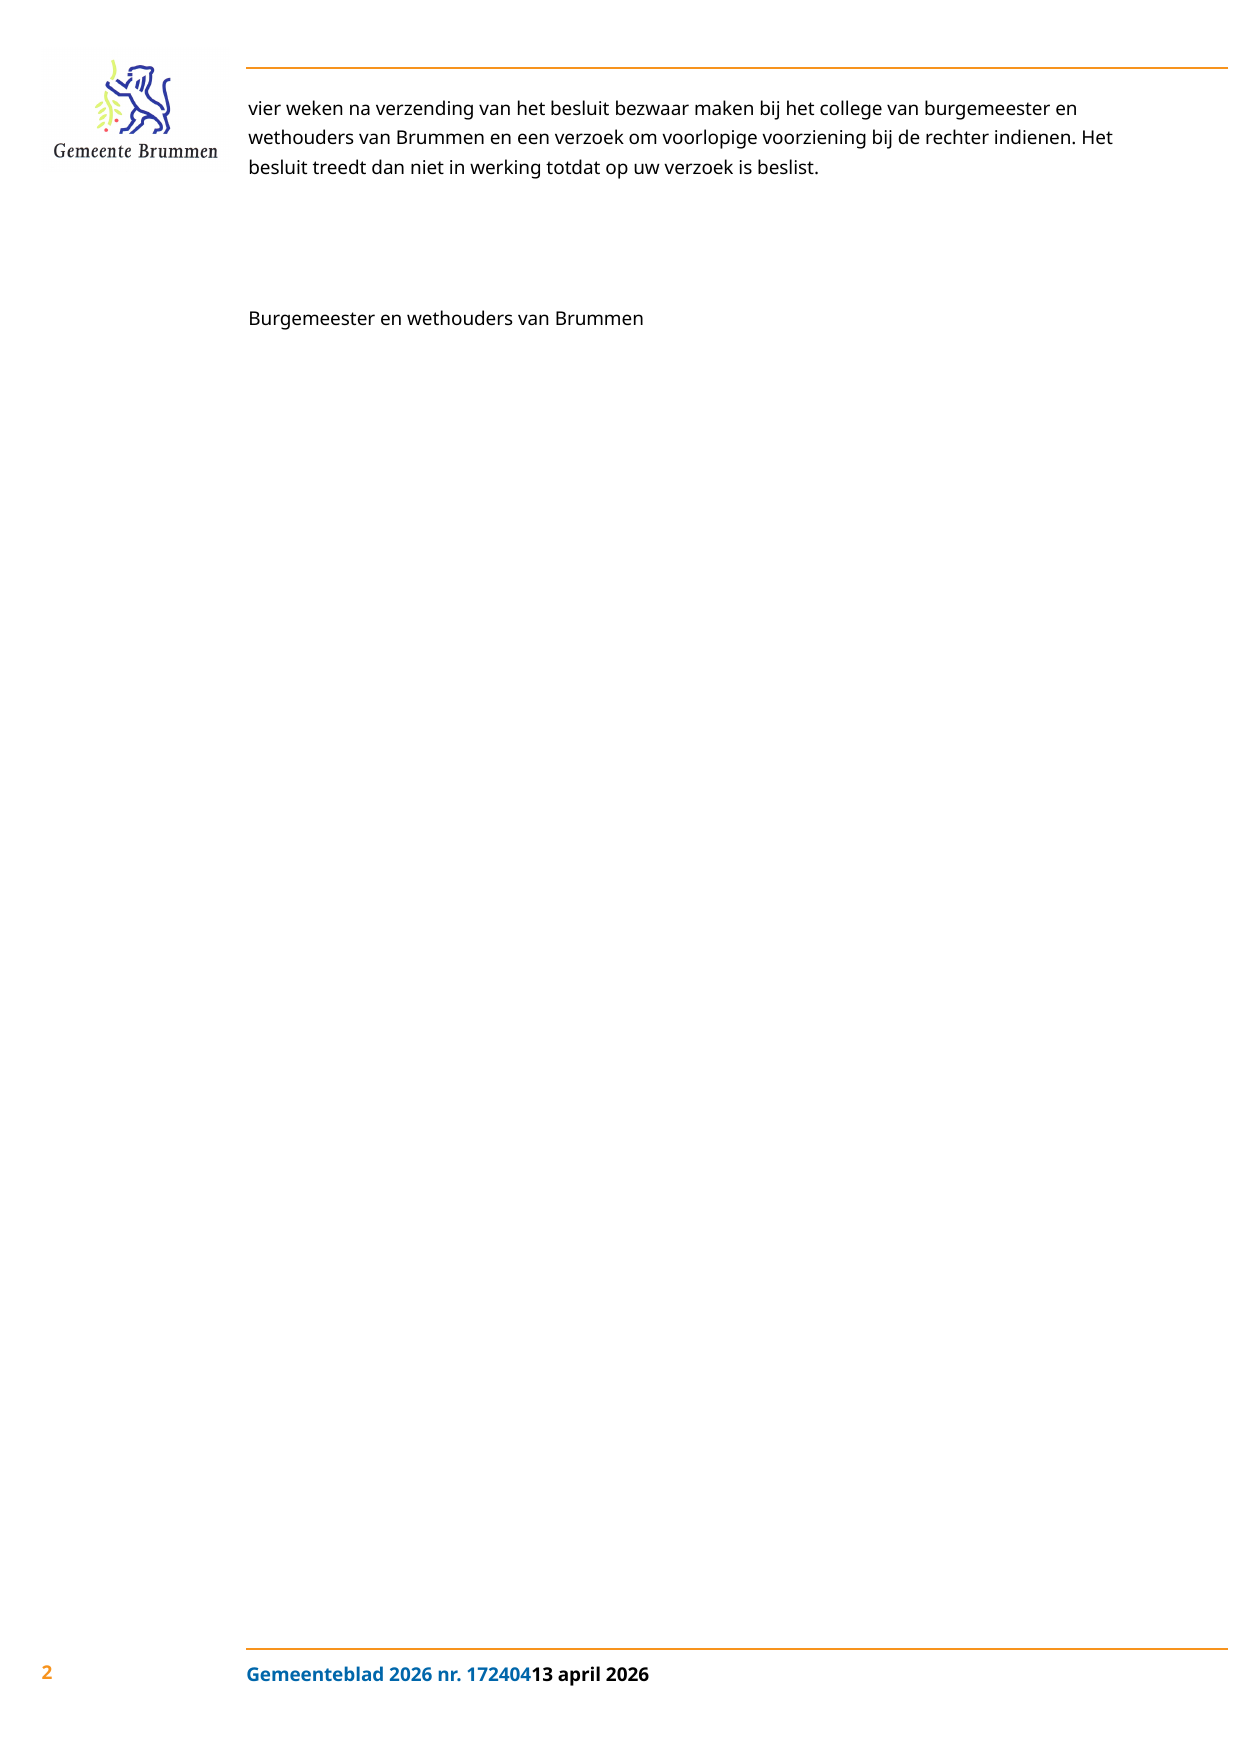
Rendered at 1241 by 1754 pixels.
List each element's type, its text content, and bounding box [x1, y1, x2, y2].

text vier weken na verzending van het besluit bezwaar maken bij het college van burgemeester en wethouders van Brummen en een verzoek om voorlopige voorziening bij de rechter indienen. Het besluit treedt dan niet in werking totdat op uw verzoek is beslist. [248, 95, 1152, 180]
text Burgemeester en wethouders van Brummen [248, 305, 1152, 331]
picture [41, 47, 231, 172]
